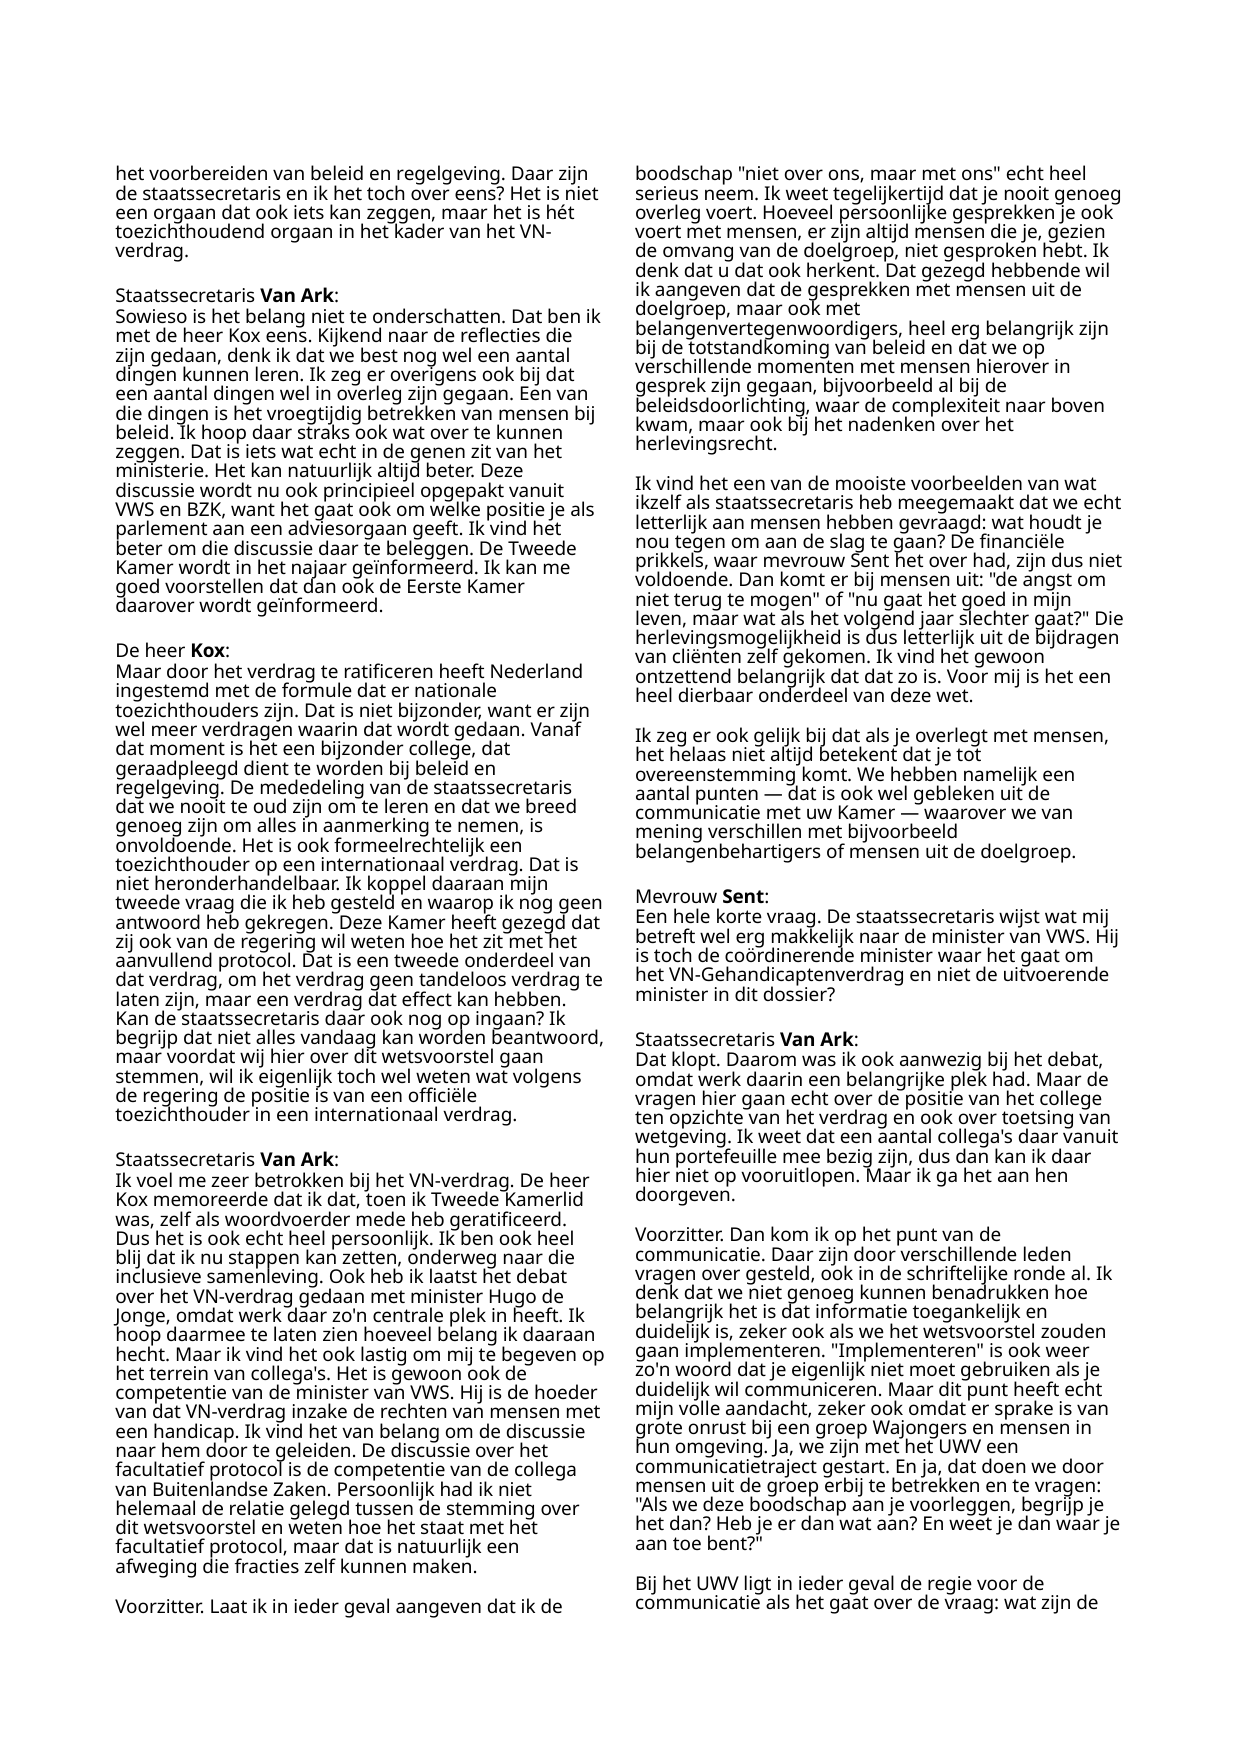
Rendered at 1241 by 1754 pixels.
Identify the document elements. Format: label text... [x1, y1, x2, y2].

text Staatssecretaris Van Ark: [115, 1146, 605, 1172]
text boodschap "niet over ons, maar met ons" echt heel serieus neem. Ik weet tegelijkertijd dat je nooit genoeg overleg voert. Hoeveel persoonlijke gesprekken je ook voert met mensen, er zijn altijd mensen die je, gezien de omvang van de doelgroep, niet gesproken hebt. Ik denk dat u dat ook herkent. Dat gezegd hebbende wil ik aangeven dat de gesprekken met mensen uit de doelgroep, maar ook met belangenvertegenwoordigers, heel erg belangrijk zijn bij de totstandkoming van beleid en dat we op verschillende momenten met mensen hierover in gesprek zijn gegaan, bijvoorbeeld al bij de beleidsdoorlichting, waar de complexiteit naar boven kwam, maar ook bij het nadenken over het herlevingsrecht. [635, 165, 1125, 454]
text Een hele korte vraag. De staatssecretaris wijst wat mij betreft wel erg makkelijk naar de minister van VWS. Hij is toch de coördinerende minister waar het gaat om het VN-Gehandicaptenverdrag en niet de uitvoerende minister in dit dossier? [635, 908, 1125, 1005]
text Staatssecretaris Van Ark: [115, 282, 605, 308]
text Voorzitter. Laat ik in ieder geval aangeven dat ik de [115, 1598, 605, 1617]
text Sowieso is het belang niet te onderschatten. Dat ben ik met de heer Kox eens. Kijkend naar de reflecties die zijn gedaan, denk ik dat we best nog wel een aantal dingen kunnen leren. Ik zeg er overigens ook bij dat een aantal dingen wel in overleg zijn gegaan. Een van die dingen is het vroegtijdig betrekken van mensen bij beleid. Ik hoop daar straks ook wat over te kunnen zeggen. Dat is iets wat echt in de genen zit van het ministerie. Het kan natuurlijk altijd beter. Deze discussie wordt nu ook principieel opgepakt vanuit VWS en BZK, want het gaat ook om welke positie je als parlement aan een adviesorgaan geeft. Ik vind het beter om die discussie daar te beleggen. De Tweede Kamer wordt in het najaar geïnformeerd. Ik kan me goed voorstellen dat dan ook de Eerste Kamer daarover wordt geïnformeerd. [115, 308, 605, 617]
text Staatssecretaris Van Ark: [635, 1026, 1125, 1051]
text Bij het UWV ligt in ieder geval de regie voor de communicatie als het gaat over de vraag: wat zijn de [635, 1575, 1125, 1613]
text Maar door het verdrag te ratificeren heeft Nederland ingestemd met de formule dat er nationale toezichthouders zijn. Dat is niet bijzonder, want er zijn wel meer verdragen waarin dat wordt gedaan. Vanaf dat moment is het een bijzonder college, dat geraadpleegd dient te worden bij beleid en regelgeving. De mededeling van de staatssecretaris dat we nooit te oud zijn om te leren en dat we breed genoeg zijn om alles in aanmerking te nemen, is onvoldoende. Het is ook formeelrechtelijk een toezichthouder op een internationaal verdrag. Dat is niet heronderhandelbaar. Ik koppel daaraan mijn tweede vraag die ik heb gesteld en waarop ik nog geen antwoord heb gekregen. Deze Kamer heeft gezegd dat zij ook van de regering wil weten hoe het zit met het aanvullend protocol. Dat is een tweede onderdeel van dat verdrag, om het verdrag geen tandeloos verdrag te laten zijn, maar een verdrag dat effect kan hebben. Kan de staatssecretaris daar ook nog op ingaan? Ik begrijp dat niet alles vandaag kan worden beantwoord, maar voordat wij hier over dit wetsvoorstel gaan stemmen, wil ik eigenlijk toch wel weten wat volgens de regering de positie is van een officiële toezichthouder in een internationaal verdrag. [115, 663, 605, 1126]
text Mevrouw Sent: [635, 883, 1125, 908]
text De heer Kox: [115, 637, 605, 663]
text Ik zeg er ook gelijk bij dat als je overlegt met mensen, het helaas niet altijd betekent dat je tot overeenstemming komt. We hebben namelijk een aantal punten — dat is ook wel gebleken uit de communicatie met uw Kamer — waarover we van mening verschillen met bijvoorbeeld belangenbehartigers of mensen uit de doelgroep. [635, 727, 1125, 862]
text Voorzitter. Dan kom ik op het punt van de communicatie. Daar zijn door verschillende leden vragen over gesteld, ook in de schriftelijke ronde al. Ik denk dat we niet genoeg kunnen benadrukken hoe belangrijk het is dat informatie toegankelijk en duidelijk is, zeker ook als we het wetsvoorstel zouden gaan implementeren. "Implementeren" is ook weer zo'n woord dat je eigenlijk niet moet gebruiken als je duidelijk wil communiceren. Maar dit punt heeft echt mijn volle aandacht, zeker ook omdat er sprake is van grote onrust bij een groep Wajongers en mensen in hun omgeving. Ja, we zijn met het UWV een communicatietraject gestart. En ja, dat doen we door mensen uit de groep erbij te betrekken en te vragen: "Als we deze boodschap aan je voorleggen, begrijp je het dan? Heb je er dan wat aan? En weet je dan waar je aan toe bent?" [635, 1226, 1125, 1554]
text Ik voel me zeer betrokken bij het VN-verdrag. De heer Kox memoreerde dat ik dat, toen ik Tweede Kamerlid was, zelf als woordvoerder mede heb geratificeerd. Dus het is ook echt heel persoonlijk. Ik ben ook heel blij dat ik nu stappen kan zetten, onderweg naar die inclusieve samenleving. Ook heb ik laatst het debat over het VN-verdrag gedaan met minister Hugo de Jonge, omdat werk daar zo'n centrale plek in heeft. Ik hoop daarmee te laten zien hoeveel belang ik daaraan hecht. Maar ik vind het ook lastig om mij te begeven op het terrein van collega's. Het is gewoon ook de competentie van de minister van VWS. Hij is de hoeder van dat VN-verdrag inzake de rechten van mensen met een handicap. Ik vind het van belang om de discussie naar hem door te geleiden. De discussie over het facultatief protocol is de competentie van de collega van Buitenlandse Zaken. Persoonlijk had ik niet helemaal de relatie gelegd tussen de stemming over dit wetsvoorstel en weten hoe het staat met het facultatief protocol, maar dat is natuurlijk een afweging die fracties zelf kunnen maken. [115, 1172, 605, 1577]
text Ik vind het een van de mooiste voorbeelden van wat ikzelf als staatssecretaris heb meegemaakt dat we echt letterlijk aan mensen hebben gevraagd: wat houdt je nou tegen om aan de slag te gaan? De financiële prikkels, waar mevrouw Sent het over had, zijn dus niet voldoende. Dan komt er bij mensen uit: "de angst om niet terug te mogen" of "nu gaat het goed in mijn leven, maar wat als het volgend jaar slechter gaat?" Die herlevingsmogelijkheid is dus letterlijk uit de bijdragen van cliënten zelf gekomen. Ik vind het gewoon ontzettend belangrijk dat dat zo is. Voor mij is het een heel dierbaar onderdeel van deze wet. [635, 475, 1125, 706]
text het voorbereiden van beleid en regelgeving. Daar zijn de staatssecretaris en ik het toch over eens? Het is niet een orgaan dat ook iets kan zeggen, maar het is hét toezichthoudend orgaan in het kader van het VN-verdrag. [115, 165, 605, 262]
text Dat klopt. Daarom was ik ook aanwezig bij het debat, omdat werk daarin een belangrijke plek had. Maar de vragen hier gaan echt over de positie van het college ten opzichte van het verdrag en ook over toetsing van wetgeving. Ik weet dat een aantal collega's daar vanuit hun portefeuille mee bezig zijn, dus dan kan ik daar hier niet op vooruitlopen. Maar ik ga het aan hen doorgeven. [635, 1051, 1125, 1206]
